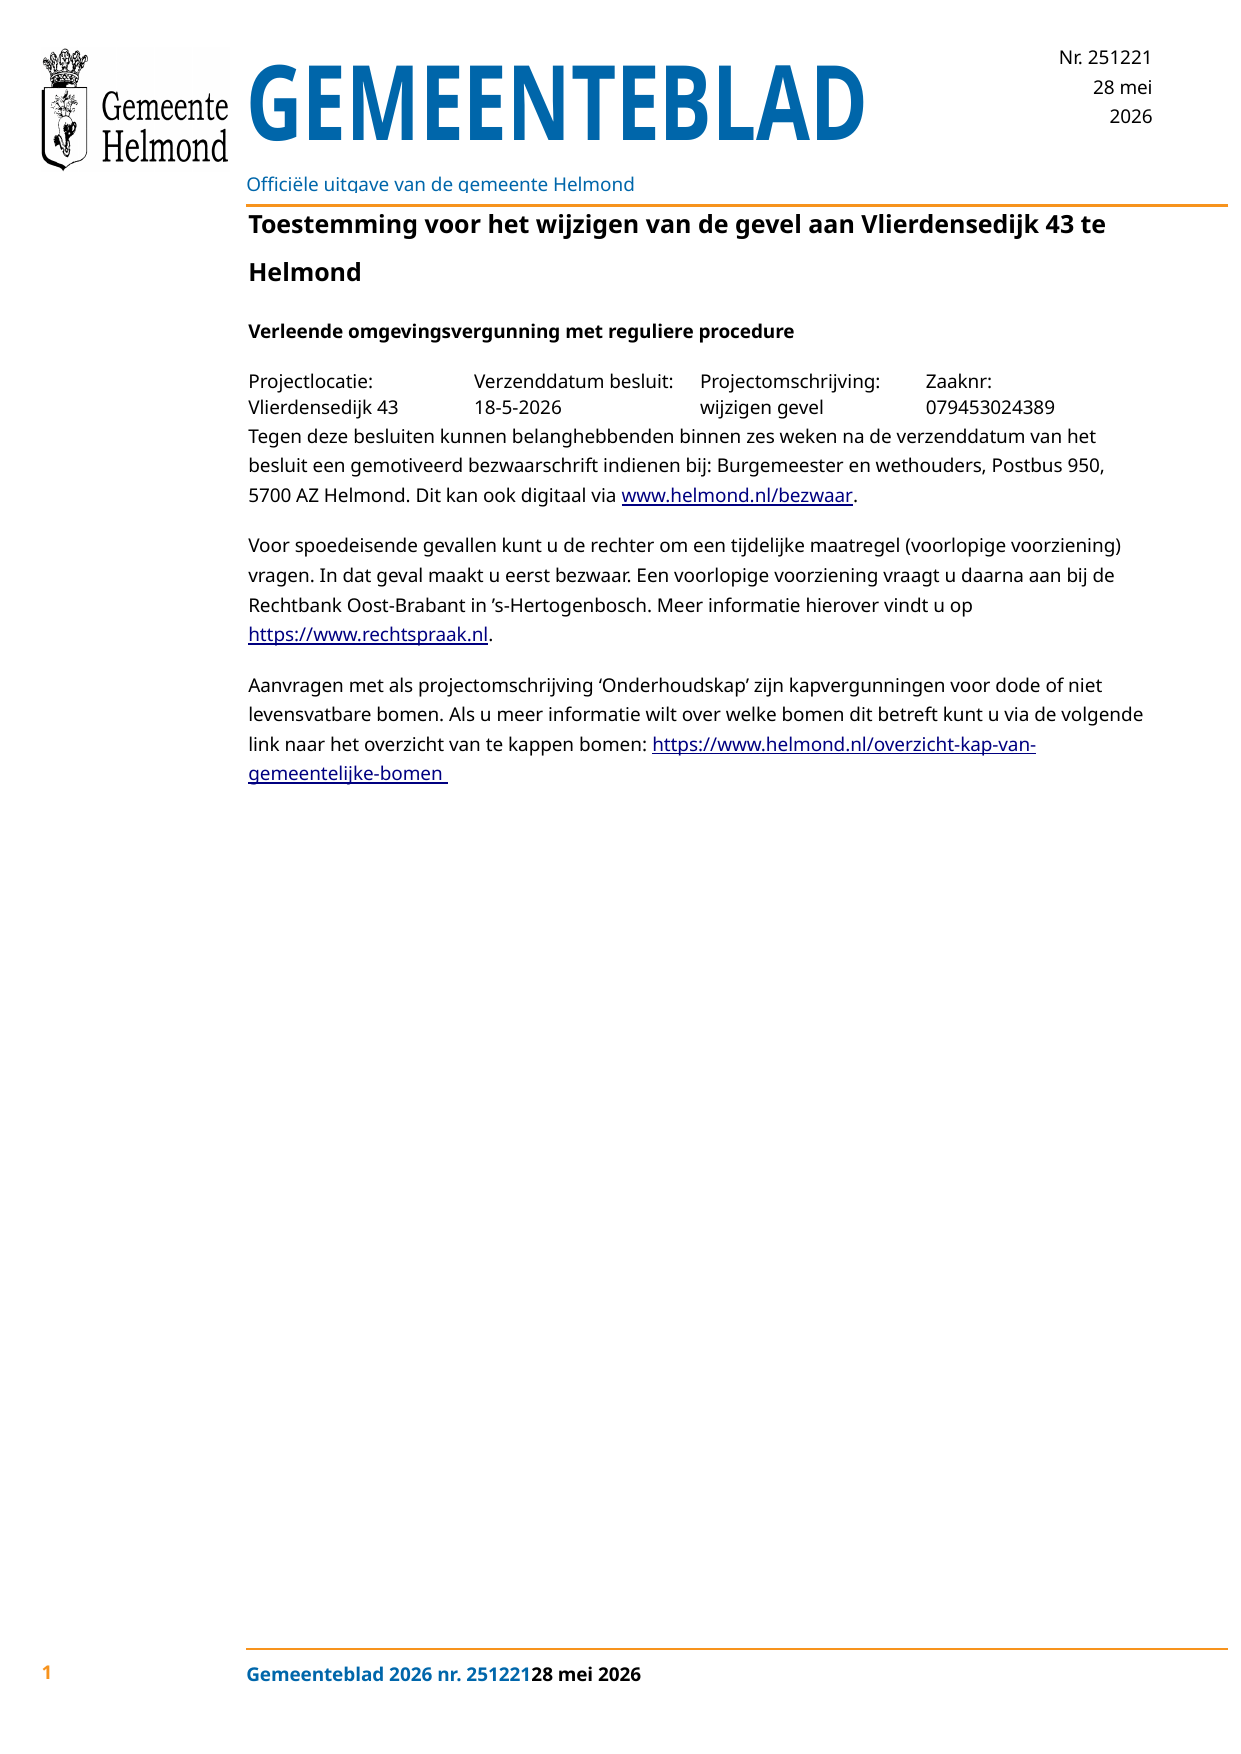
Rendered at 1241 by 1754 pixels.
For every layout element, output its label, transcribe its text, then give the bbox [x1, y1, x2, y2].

table_header Projectlocatie: [248, 369, 474, 394]
table_header Projectomschrijving: [700, 369, 926, 394]
text Voor spoedeisende gevallen kunt u de rechter om een tijdelijke maatregel (voorlopige voorziening) vragen. In dat geval maakt u eerst bezwaar. Een voorlopige voorziening vraagt u daarna aan bij de Rechtbank Oost-Brabant in ’s-Hertogenbosch. Meer informatie hierover vindt u op https://www.rechtspraak.nl. [248, 533, 1152, 647]
table_cell 079453024389 [926, 394, 1152, 420]
text Toestemming voor het wijzigen van de gevel aan Vlierdensedijk 43 te Helmond [248, 207, 1152, 288]
table_cell 18-5-2026 [474, 394, 700, 420]
text Tegen deze besluiten kunnen belanghebbenden binnen zes weken na de verzenddatum van het besluit een gemotiveerd bezwaarschrift indienen bij: Burgemeester en wethouders, Postbus 950, 5700 AZ Helmond. Dit kan ook digitaal via www.helmond.nl/bezwaar. [248, 423, 1152, 508]
table_cell wijzigen gevel [700, 394, 926, 420]
table_header Verzenddatum besluit: [474, 369, 700, 394]
table_cell Vlierdensedijk 43 [248, 394, 474, 420]
text Verleende omgevingsvergunning met reguliere procedure [248, 318, 1152, 344]
picture [41, 47, 231, 172]
table_header Zaaknr: [926, 369, 1152, 394]
text Aanvragen met als projectomschrijving ‘Onderhoudskap’ zijn kapvergunningen voor dode of niet levensvatbare bomen. Als u meer informatie wilt over welke bomen dit betreft kunt u via de volgende link naar het overzicht van te kappen bomen: https://www.helmond.nl/overzicht-kap-van-gemeentelijke-bomen [248, 672, 1152, 786]
